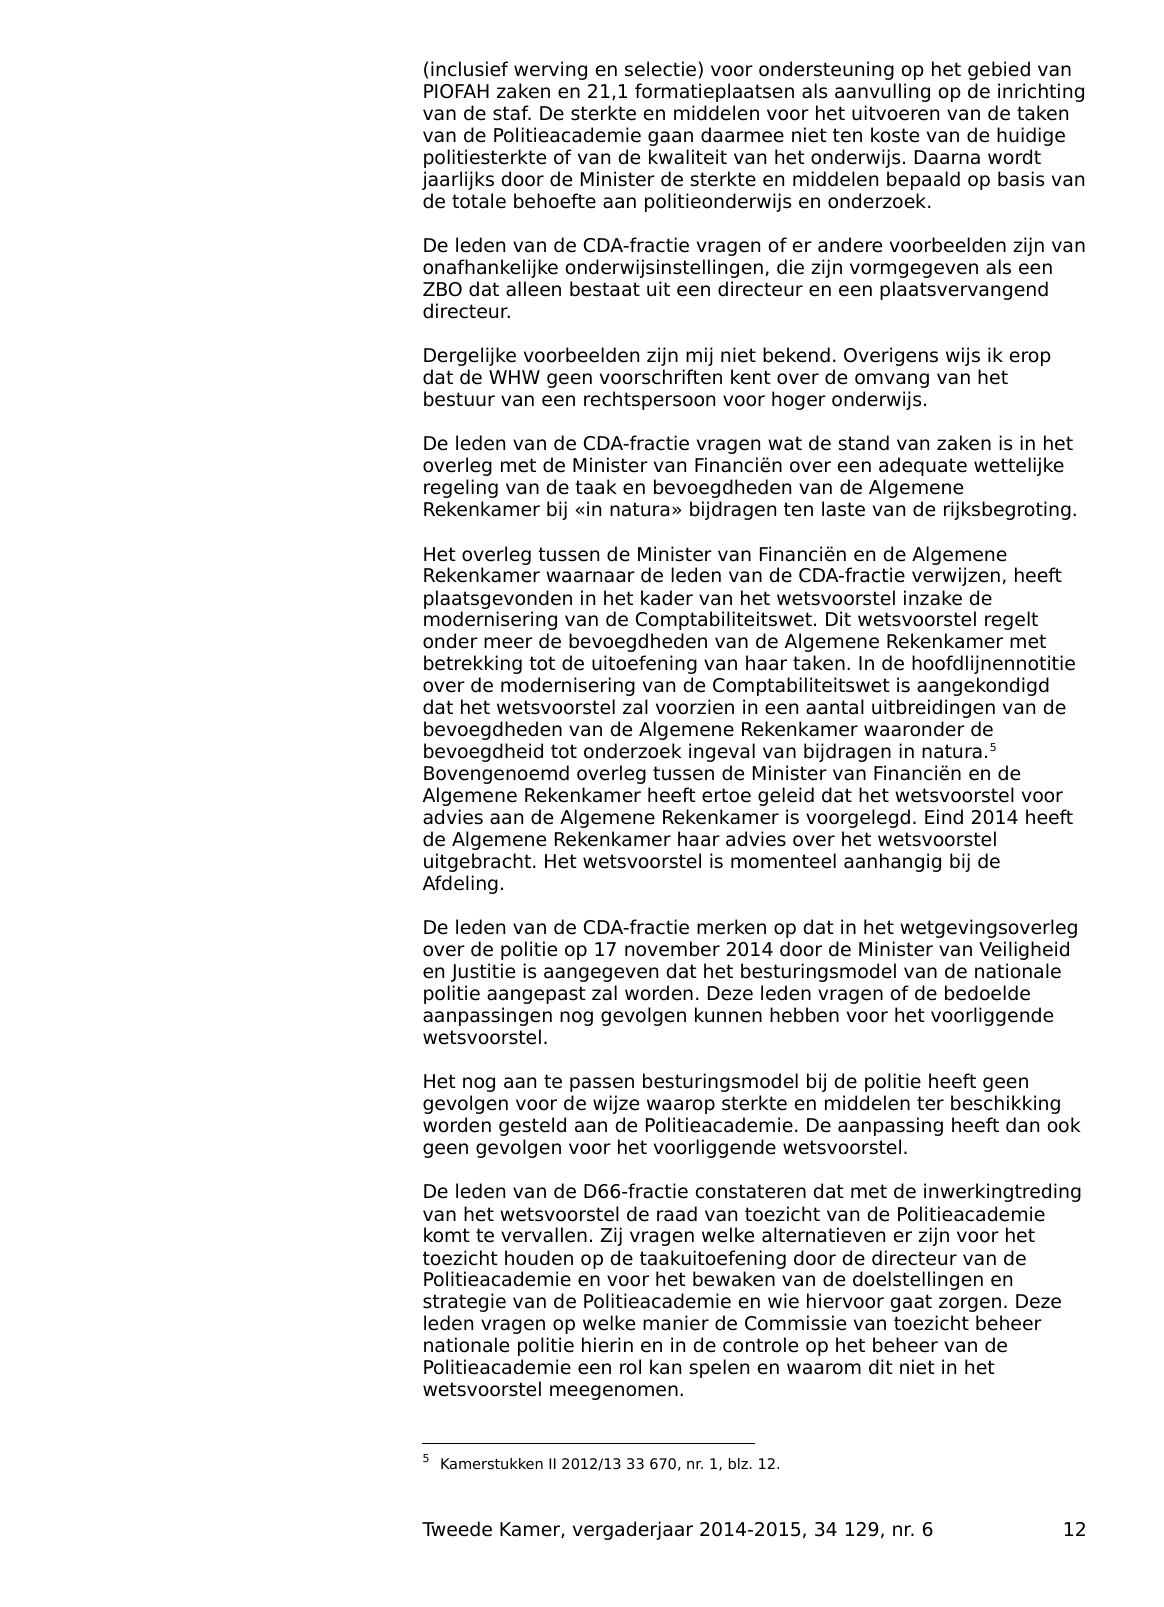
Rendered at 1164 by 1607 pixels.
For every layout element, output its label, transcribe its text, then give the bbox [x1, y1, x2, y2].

text (inclusief werving en selectie) voor ondersteuning op het gebied van PIOFAH zaken en 21,1 formatieplaatsen als aanvulling op de inrichting van de staf. De sterkte en middelen voor het uitvoeren van de taken van de Politieacademie gaan daarmee niet ten koste van de huidige politiesterkte of van de kwaliteit van het onderwijs. Daarna wordt jaarlijks door de Minister de sterkte en middelen bepaald op basis van de totale behoefte aan politieonderwijs en onderzoek. [422, 59, 1087, 213]
text Het overleg tussen de Minister van Financiën en de Algemene Rekenkamer waarnaar de leden van de CDA-fractie verwijzen, heeft plaatsgevonden in het kader van het wetsvoorstel inzake de modernisering van de Comptabiliteitswet. Dit wetsvoorstel regelt onder meer de bevoegdheden van de Algemene Rekenkamer met betrekking tot de uitoefening van haar taken. In de hoofdlijnennotitie over de modernisering van de Comptabiliteitswet is aangekondigd dat het wetsvoorstel zal voorzien in een aantal uitbreidingen van de bevoegdheden van de Algemene Rekenkamer waaronder de bevoegdheid tot onderzoek ingeval van bijdragen in natura. [422, 543, 1087, 763]
text Kamerstukken II 2012/13 33 670, nr. 1, blz. 12. [422, 1452, 1087, 1474]
text Het nog aan te passen besturingsmodel bij de politie heeft geen gevolgen voor de wijze waarop sterkte en middelen ter beschikking worden gesteld aan de Politieacademie. De aanpassing heeft dan ook geen gevolgen voor het voorliggende wetsvoorstel. [422, 1071, 1087, 1159]
text De leden van de CDA-fractie merken op dat in het wetgevingsoverleg over de politie op 17 november 2014 door de Minister van Veiligheid en Justitie is aangegeven dat het besturingsmodel van de nationale politie aangepast zal worden. Deze leden vragen of de bedoelde aanpassingen nog gevolgen kunnen hebben voor het voorliggende wetsvoorstel. [422, 917, 1087, 1049]
text De leden van de CDA-fractie vragen of er andere voorbeelden zijn van onafhankelijke onderwijsinstellingen, die zijn vormgegeven als een ZBO dat alleen bestaat uit een directeur en een plaatsvervangend directeur. [422, 235, 1087, 323]
text De leden van de D66-fractie constateren dat met de inwerkingtreding van het wetsvoorstel de raad van toezicht van de Politieacademie komt te vervallen. Zij vragen welke alternatieven er zijn voor het toezicht houden op de taakuitoefening door de directeur van de Politieacademie en voor het bewaken van de doelstellingen en strategie van de Politieacademie en wie hiervoor gaat zorgen. Deze leden vragen op welke manier de Commissie van toezicht beheer nationale politie hierin en in de controle op het beheer van de Politieacademie een rol kan spelen en waarom dit niet in het wetsvoorstel meegenomen. [422, 1181, 1087, 1401]
text Bovengenoemd overleg tussen de Minister van Financiën en de Algemene Rekenkamer heeft ertoe geleid dat het wetsvoorstel voor advies aan de Algemene Rekenkamer is voorgelegd. Eind 2014 heeft de Algemene Rekenkamer haar advies over het wetsvoorstel uitgebracht. Het wetsvoorstel is momenteel aanhangig bij de Afdeling. [422, 763, 1087, 895]
text Dergelijke voorbeelden zijn mij niet bekend. Overigens wijs ik erop dat de WHW geen voorschriften kent over de omvang van het bestuur van een rechtspersoon voor hoger onderwijs. [422, 345, 1087, 411]
text De leden van de CDA-fractie vragen wat de stand van zaken is in het overleg met de Minister van Financiën over een adequate wettelijke regeling van de taak en bevoegdheden van de Algemene Rekenkamer bij «in natura» bijdragen ten laste van de rijksbegroting. [422, 433, 1087, 521]
